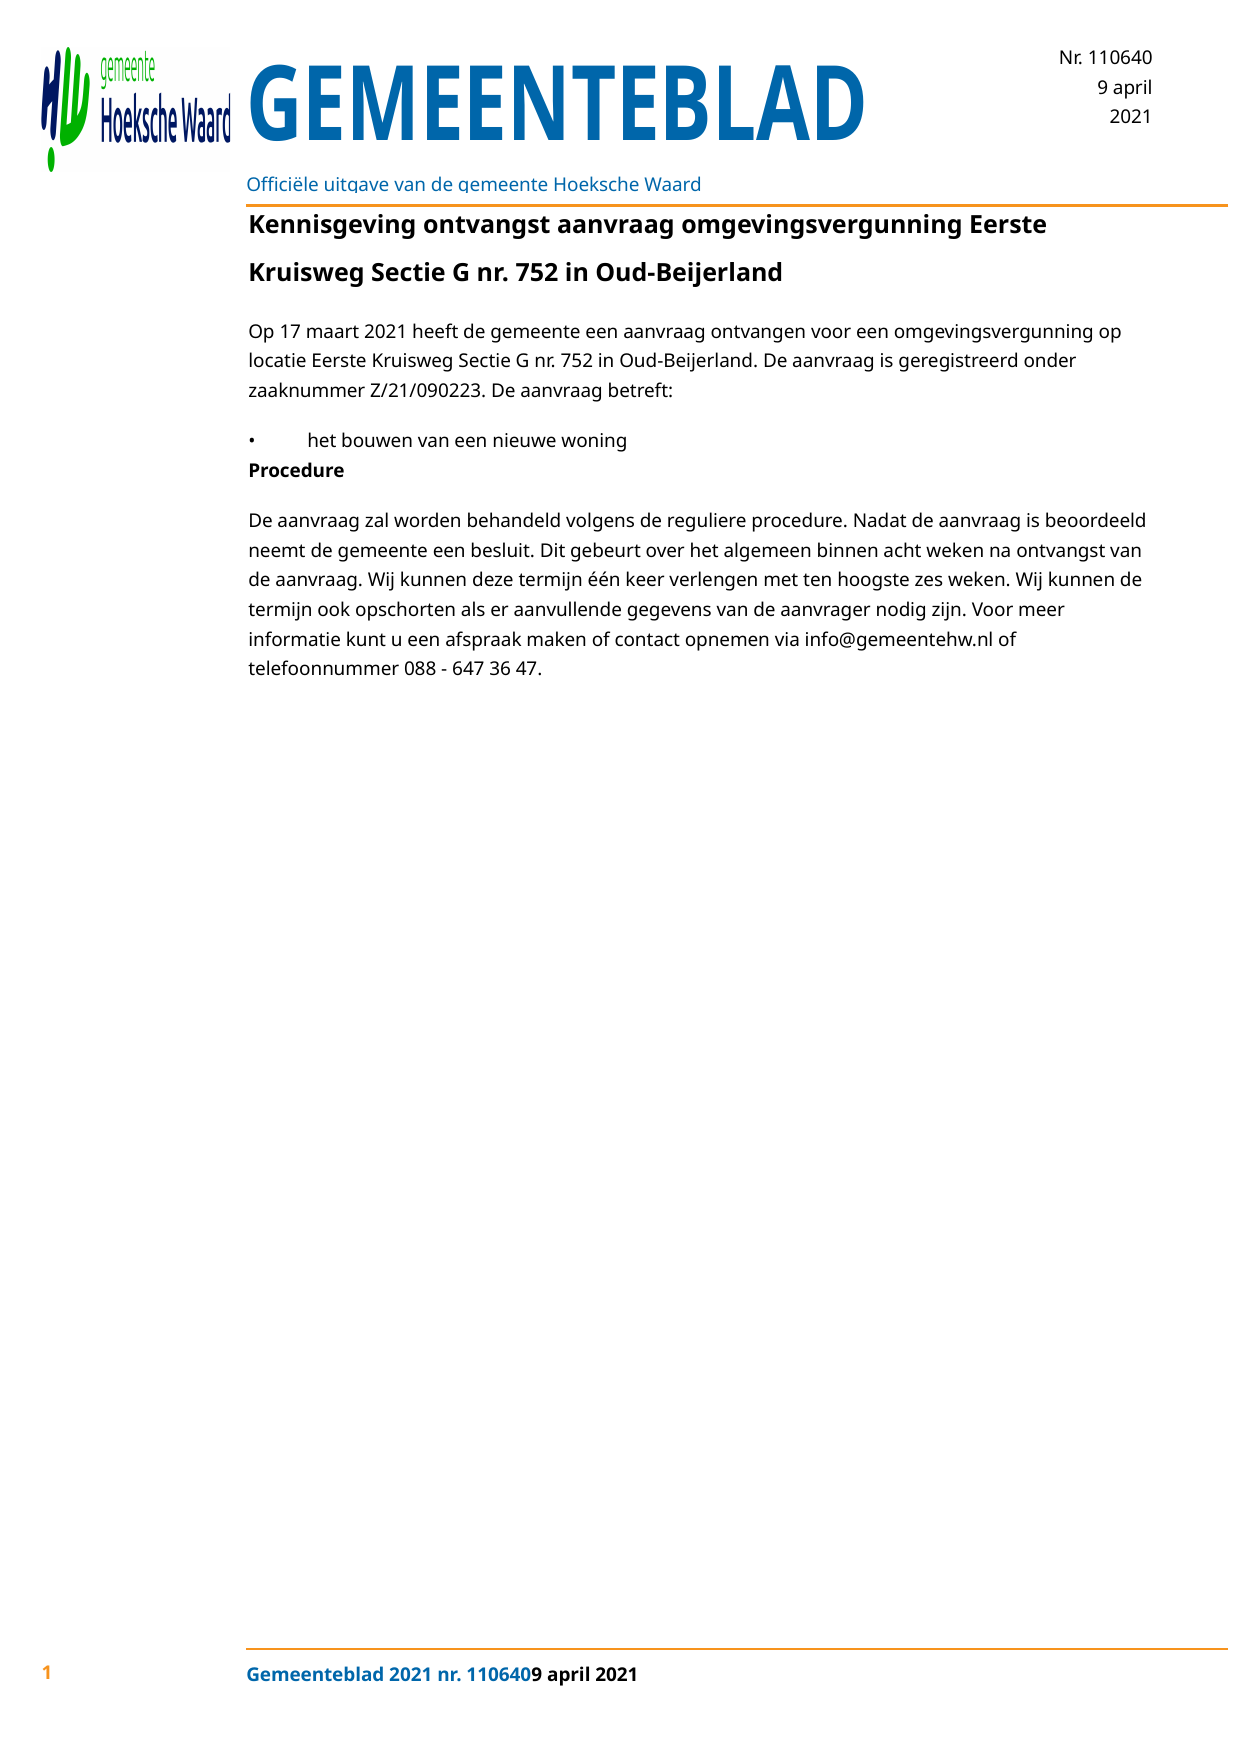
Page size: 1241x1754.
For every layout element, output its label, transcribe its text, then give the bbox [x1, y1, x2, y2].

text Kennisgeving ontvangst aanvraag omgevingsvergunning Eerste Kruisweg Sectie G nr. 752 in Oud-Beijerland [248, 207, 1152, 288]
picture [41, 47, 231, 172]
text De aanvraag zal worden behandeld volgens de reguliere procedure. Nadat de aanvraag is beoordeeld neemt de gemeente een besluit. Dit gebeurt over het algemeen binnen acht weken na ontvangst van de aanvraag. Wij kunnen deze termijn één keer verlengen met ten hoogste zes weken. Wij kunnen de termijn ook opschorten als er aanvullende gegevens van de aanvrager nodig zijn. Voor meer informatie kunt u een afspraak maken of contact opnemen via info@gemeentehw.nl of telefoonnummer 088 - 647 36 47. [248, 507, 1152, 681]
text Procedure [248, 457, 1152, 483]
list het bouwen van een nieuwe woning [248, 427, 1152, 453]
text Op 17 maart 2021 heeft de gemeente een aanvraag ontvangen voor een omgevingsvergunning op locatie Eerste Kruisweg Sectie G nr. 752 in Oud-Beijerland. De aanvraag is geregistreerd onder zaaknummer Z/21/090223. De aanvraag betreft: [248, 318, 1152, 403]
